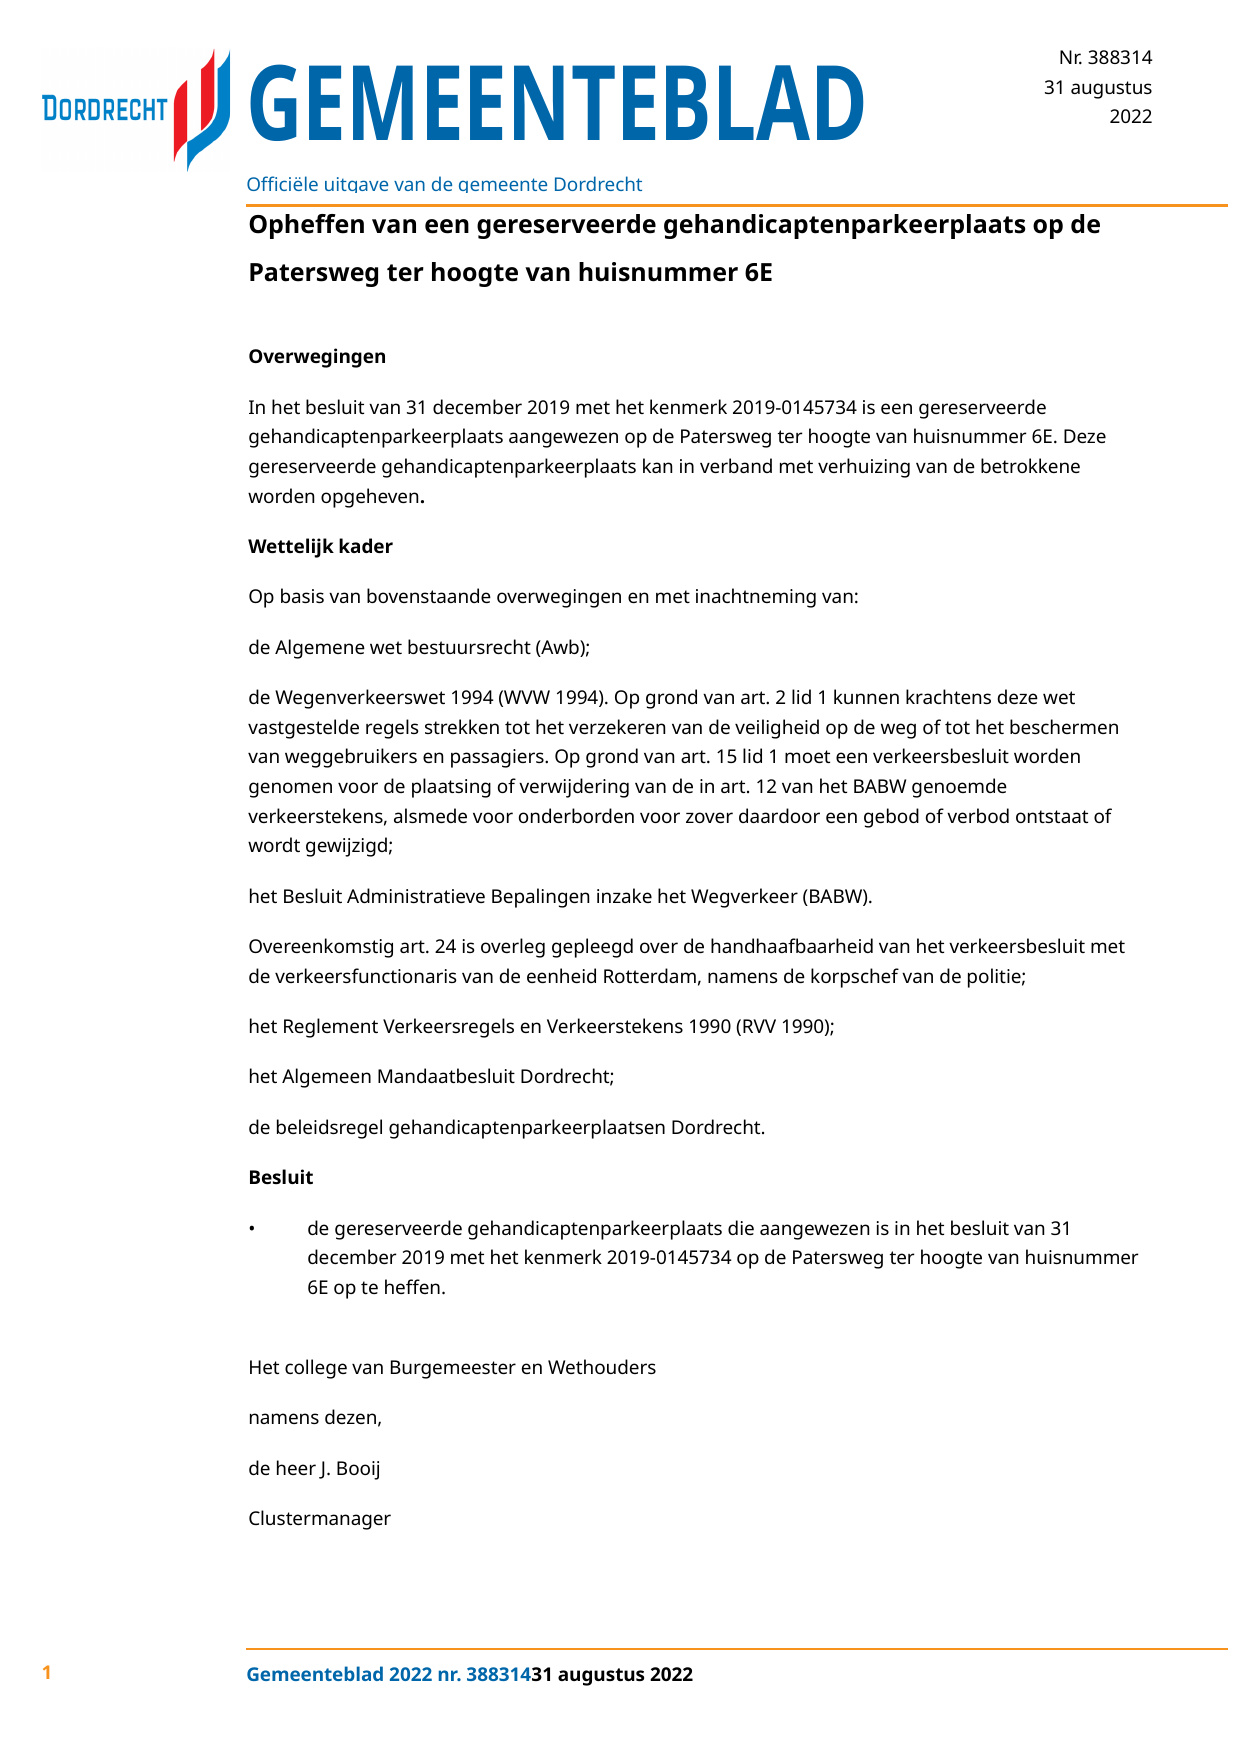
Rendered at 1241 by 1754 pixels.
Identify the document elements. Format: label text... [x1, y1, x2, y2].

text de Wegenverkeerswet 1994 (WVW 1994). Op grond van art. 2 lid 1 kunnen krachtens deze wet vastgestelde regels strekken tot het verzekeren van de veiligheid op de weg of tot het beschermen van weggebruikers en passagiers. Op grond van art. 15 lid 1 moet een verkeersbesluit worden genomen voor de plaatsing of verwijdering van de in art. 12 van het BABW genoemde verkeerstekens, alsmede voor onderborden voor zover daardoor een gebod of verbod ontstaat of wordt gewijzigd; [248, 684, 1152, 858]
text de heer J. Booij [248, 1455, 1152, 1481]
text Op basis van bovenstaande overwegingen en met inachtneming van: [248, 584, 1152, 609]
text het Besluit Administratieve Bepalingen inzake het Wegverkeer (BABW). [248, 883, 1152, 908]
text het Reglement Verkeersregels en Verkeerstekens 1990 (RVV 1990); [248, 1013, 1152, 1039]
text Overwegingen [248, 344, 1152, 369]
text de beleidsregel gehandicaptenparkeerplaatsen Dordrecht. [248, 1114, 1152, 1140]
list de gereserveerde gehandicaptenparkeerplaats die aangewezen is in het besluit van 31 december 2019 met het kenmerk 2019-0145734 op de Patersweg ter hoogte van huisnummer 6E op te heffen. [248, 1215, 1152, 1300]
text Besluit [248, 1164, 1152, 1190]
picture [41, 47, 231, 172]
text het Algemeen Mandaatbesluit Dordrecht; [248, 1064, 1152, 1089]
text Overeenkomstig art. 24 is overleg gepleegd over de handhaafbaarheid van het verkeersbesluit met de verkeersfunctionaris van de eenheid Rotterdam, namens de korpschef van de politie; [248, 933, 1152, 988]
text namens dezen, [248, 1404, 1152, 1430]
text Wettelijk kader [248, 533, 1152, 559]
text Opheffen van een gereserveerde gehandicaptenparkeerplaats op de Patersweg ter hoogte van huisnummer 6E [248, 207, 1152, 288]
text de Algemene wet bestuursrecht (Awb); [248, 634, 1152, 660]
text Het college van Burgemeester en Wethouders [248, 1354, 1152, 1380]
text In het besluit van 31 december 2019 met het kenmerk 2019-0145734 is een gereserveerde gehandicaptenparkeerplaats aangewezen op de Patersweg ter hoogte van huisnummer 6E. Deze gereserveerde gehandicaptenparkeerplaats kan in verband met verhuizing van de betrokkene worden opgeheven. [248, 394, 1152, 508]
text Clustermanager [248, 1505, 1152, 1531]
